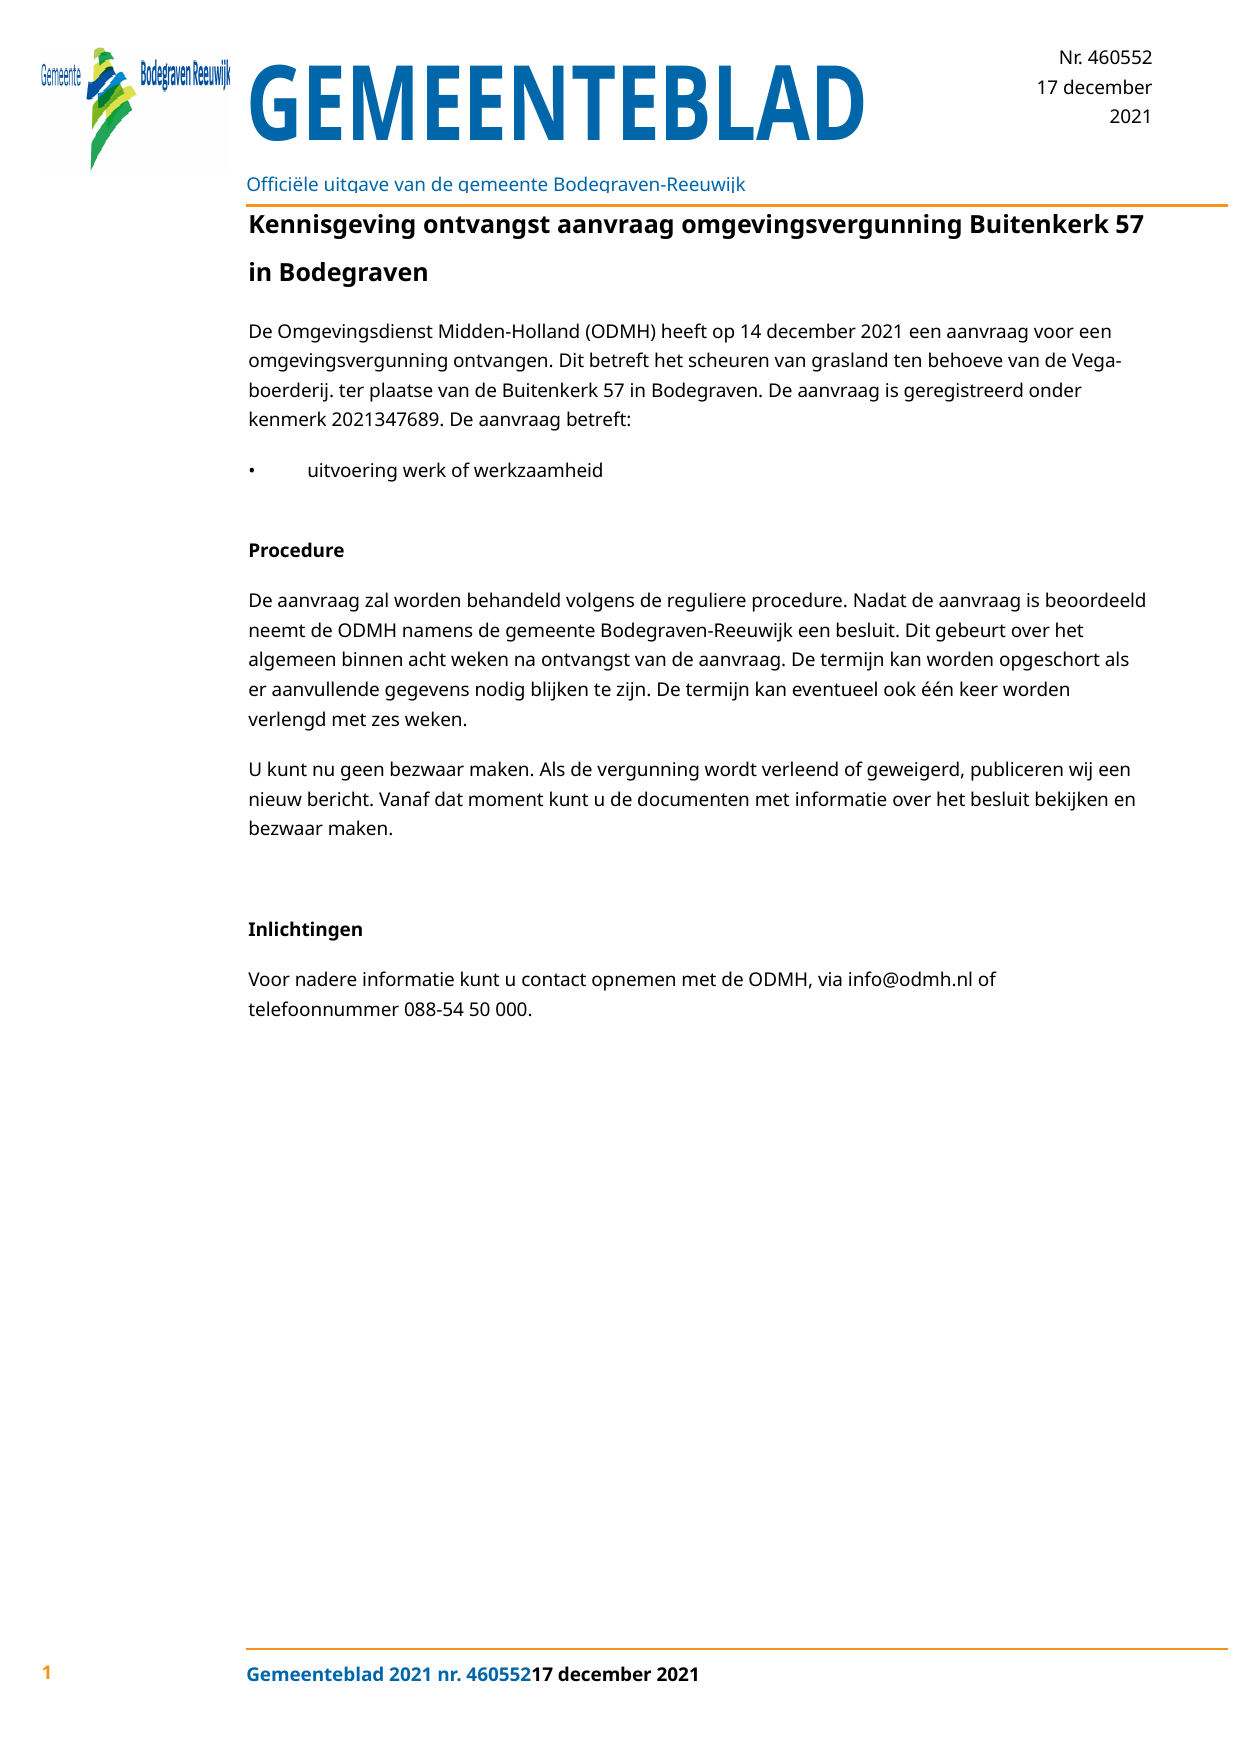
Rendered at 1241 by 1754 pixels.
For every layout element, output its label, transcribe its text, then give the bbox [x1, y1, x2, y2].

text Kennisgeving ontvangst aanvraag omgevingsvergunning Buitenkerk 57 in Bodegraven [248, 207, 1152, 288]
picture [41, 47, 231, 172]
list uitvoering werk of werkzaamheid [248, 457, 1152, 483]
text Inlichtingen [248, 916, 1152, 942]
text De Omgevingsdienst Midden-Holland (ODMH) heeft op 14 december 2021 een aanvraag voor een omgevingsvergunning ontvangen. Dit betreft het scheuren van grasland ten behoeve van de Vega-boerderij. ter plaatse van de Buitenkerk 57 in Bodegraven. De aanvraag is geregistreerd onder kenmerk 2021347689. De aanvraag betreft: [248, 318, 1152, 432]
text Voor nadere informatie kunt u contact opnemen met de ODMH, via info@odmh.nl of telefoonnummer 088-54 50 000. [248, 967, 1152, 1022]
text De aanvraag zal worden behandeld volgens de reguliere procedure. Nadat de aanvraag is beoordeeld neemt de ODMH namens de gemeente Bodegraven-Reeuwijk een besluit. Dit gebeurt over het algemeen binnen acht weken na ontvangst van de aanvraag. De termijn kan worden opgeschort als er aanvullende gegevens nodig blijken te zijn. De termijn kan eventueel ook één keer worden verlengd met zes weken. [248, 587, 1152, 732]
text U kunt nu geen bezwaar maken. Als de vergunning wordt verleend of geweigerd, publiceren wij een nieuw bericht. Vanaf dat moment kunt u de documenten met informatie over het besluit bekijken en bezwaar maken. [248, 756, 1152, 841]
text Procedure [248, 537, 1152, 563]
